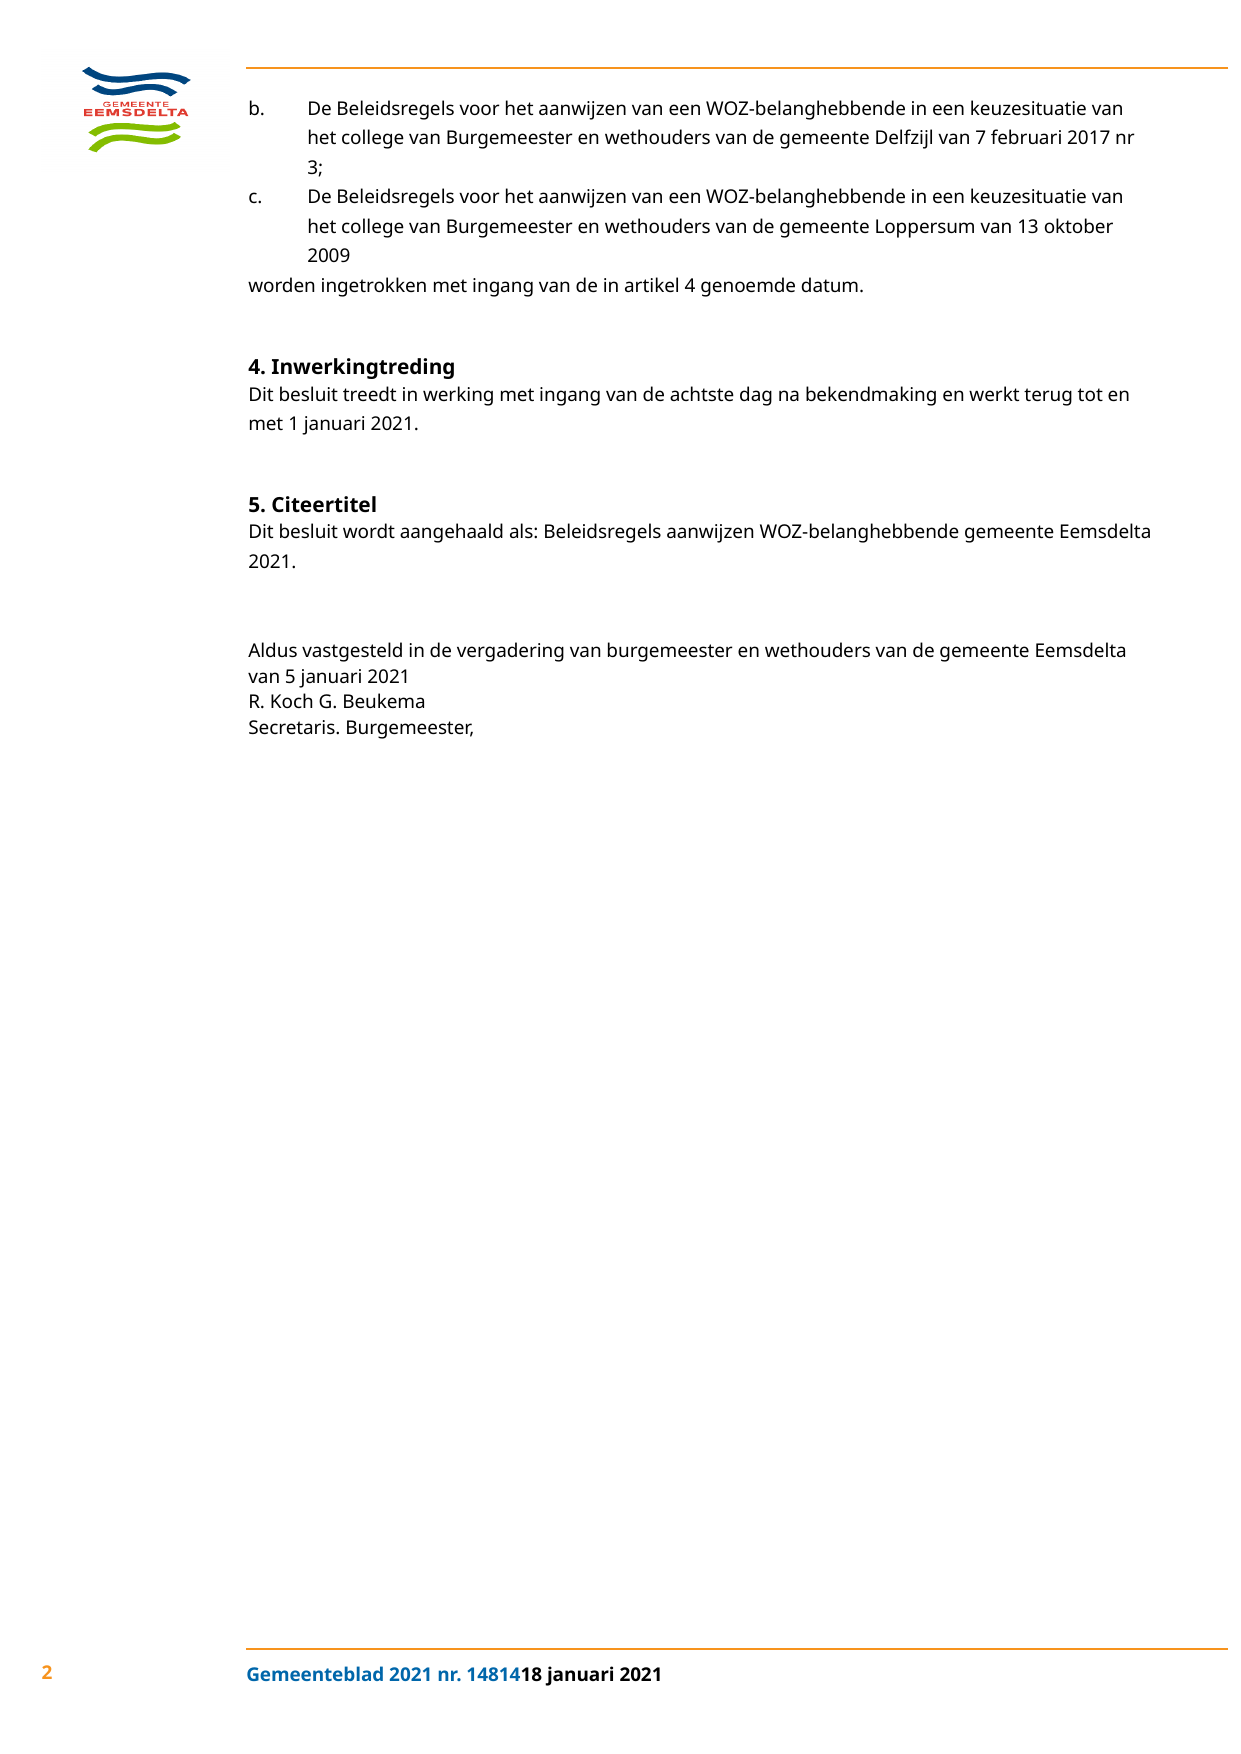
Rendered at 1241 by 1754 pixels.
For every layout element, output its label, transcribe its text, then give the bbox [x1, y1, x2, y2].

text 4. Inwerkingtreding [248, 352, 1152, 381]
text Dit besluit wordt aangehaald als: Beleidsregels aanwijzen WOZ-belanghebbende gemeente Eemsdelta 2021. [248, 519, 1152, 574]
text Secretaris. Burgemeester, [248, 714, 1152, 740]
list De Beleidsregels voor het aanwijzen van een WOZ-belanghebbende in een keuzesituatie van het college van Burgemeester en wethouders van de gemeente Loppersum van 13 oktober 2009 [248, 183, 1152, 268]
picture [41, 47, 231, 172]
text worden ingetrokken met ingang van de in artikel 4 genoemde datum. [248, 272, 1152, 298]
text R. Koch G. Beukema [248, 688, 1152, 714]
text Dit besluit treedt in werking met ingang van de achtste dag na bekendmaking en werkt terug tot en met 1 januari 2021. [248, 381, 1152, 436]
list De Beleidsregels voor het aanwijzen van een WOZ-belanghebbende in een keuzesituatie van het college van Burgemeester en wethouders van de gemeente Delfzijl van 7 februari 2017 nr 3; [248, 95, 1152, 180]
text Aldus vastgesteld in de vergadering van burgemeester en wethouders van de gemeente Eemsdelta van 5 januari 2021 [248, 637, 1152, 688]
text 5. Citeertitel [248, 490, 1152, 519]
